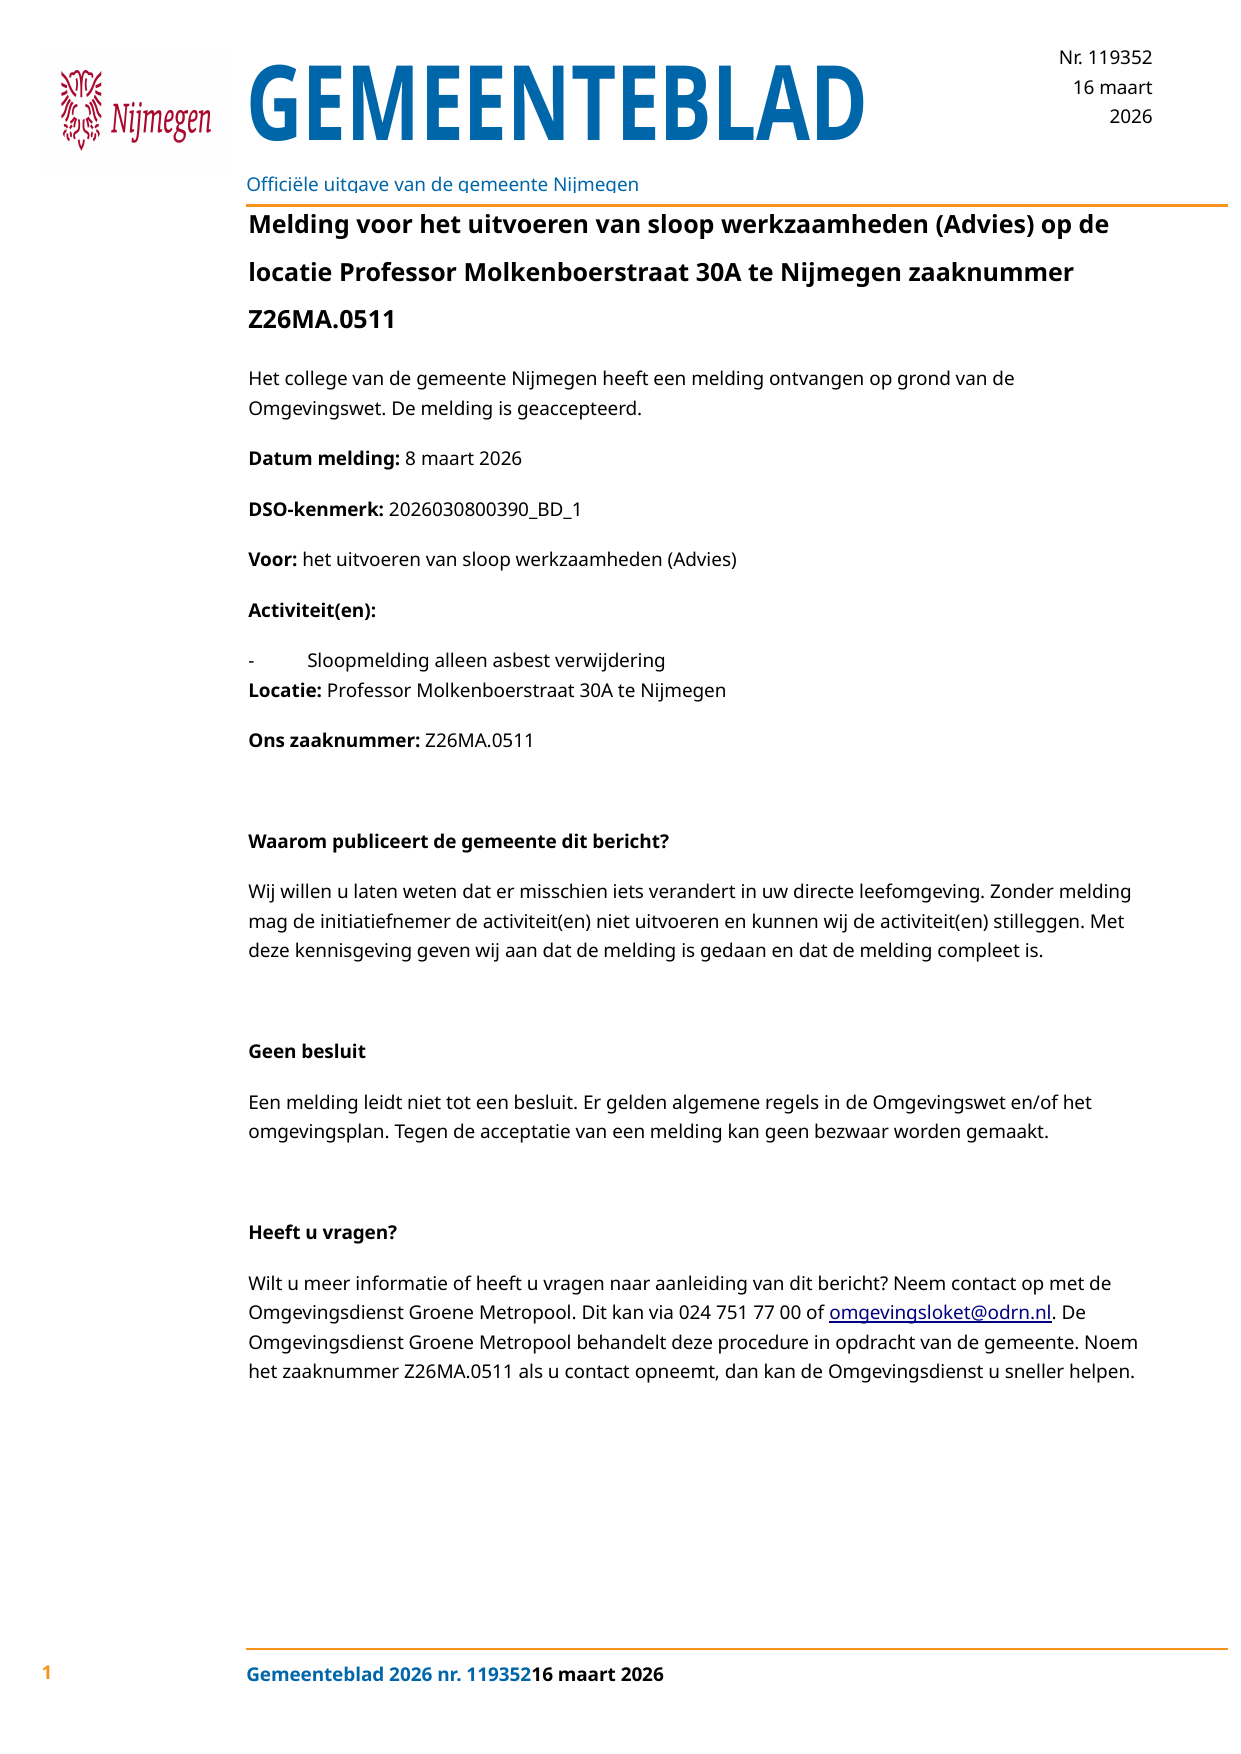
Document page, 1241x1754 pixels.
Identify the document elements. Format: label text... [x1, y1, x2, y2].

text Datum melding: 8 maart 2026 [248, 446, 1152, 471]
text Wij willen u laten weten dat er misschien iets verandert in uw directe leefomgeving. Zonder melding mag de initiatiefnemer de activiteit(en) niet uitvoeren en kunnen wij de activiteit(en) stilleggen. Met deze kennisgeving geven wij aan dat de melding is gedaan en dat de melding compleet is. [248, 878, 1152, 963]
text Voor: het uitvoeren van sloop werkzaamheden (Advies) [248, 546, 1152, 572]
text Ons zaaknummer: Z26MA.0511 [248, 727, 1152, 753]
text Waarom publiceert de gemeente dit bericht? [248, 828, 1152, 854]
picture [41, 47, 231, 172]
text Heeft u vragen? [248, 1219, 1152, 1245]
text DSO-kenmerk: 2026030800390_BD_1 [248, 496, 1152, 522]
text Geen besluit [248, 1038, 1152, 1064]
text Het college van de gemeente Nijmegen heeft een melding ontvangen op grond van de Omgevingswet. De melding is geaccepteerd. [248, 366, 1152, 421]
text Locatie: Professor Molkenboerstraat 30A te Nijmegen [248, 677, 1152, 702]
text Een melding leidt niet tot een besluit. Er gelden algemene regels in de Omgevingswet en/of het omgevingsplan. Tegen de acceptatie van een melding kan geen bezwaar worden gemaakt. [248, 1089, 1152, 1144]
text Wilt u meer informatie of heeft u vragen naar aanleiding van dit bericht? Neem contact op met de Omgevingsdienst Groene Metropool. Dit kan via 024 751 77 00 of omgevingsloket@odrn.nl. De Omgevingsdienst Groene Metropool behandelt deze procedure in opdracht van de gemeente. Noem het zaaknummer Z26MA.0511 als u contact opneemt, dan kan de Omgevingsdienst u sneller helpen. [248, 1270, 1152, 1384]
text Activiteit(en): [248, 597, 1152, 622]
text Melding voor het uitvoeren van sloop werkzaamheden (Advies) op de locatie Professor Molkenboerstraat 30A te Nijmegen zaaknummer Z26MA.0511 [248, 207, 1152, 336]
list Sloopmelding alleen asbest verwijdering [248, 647, 1152, 673]
